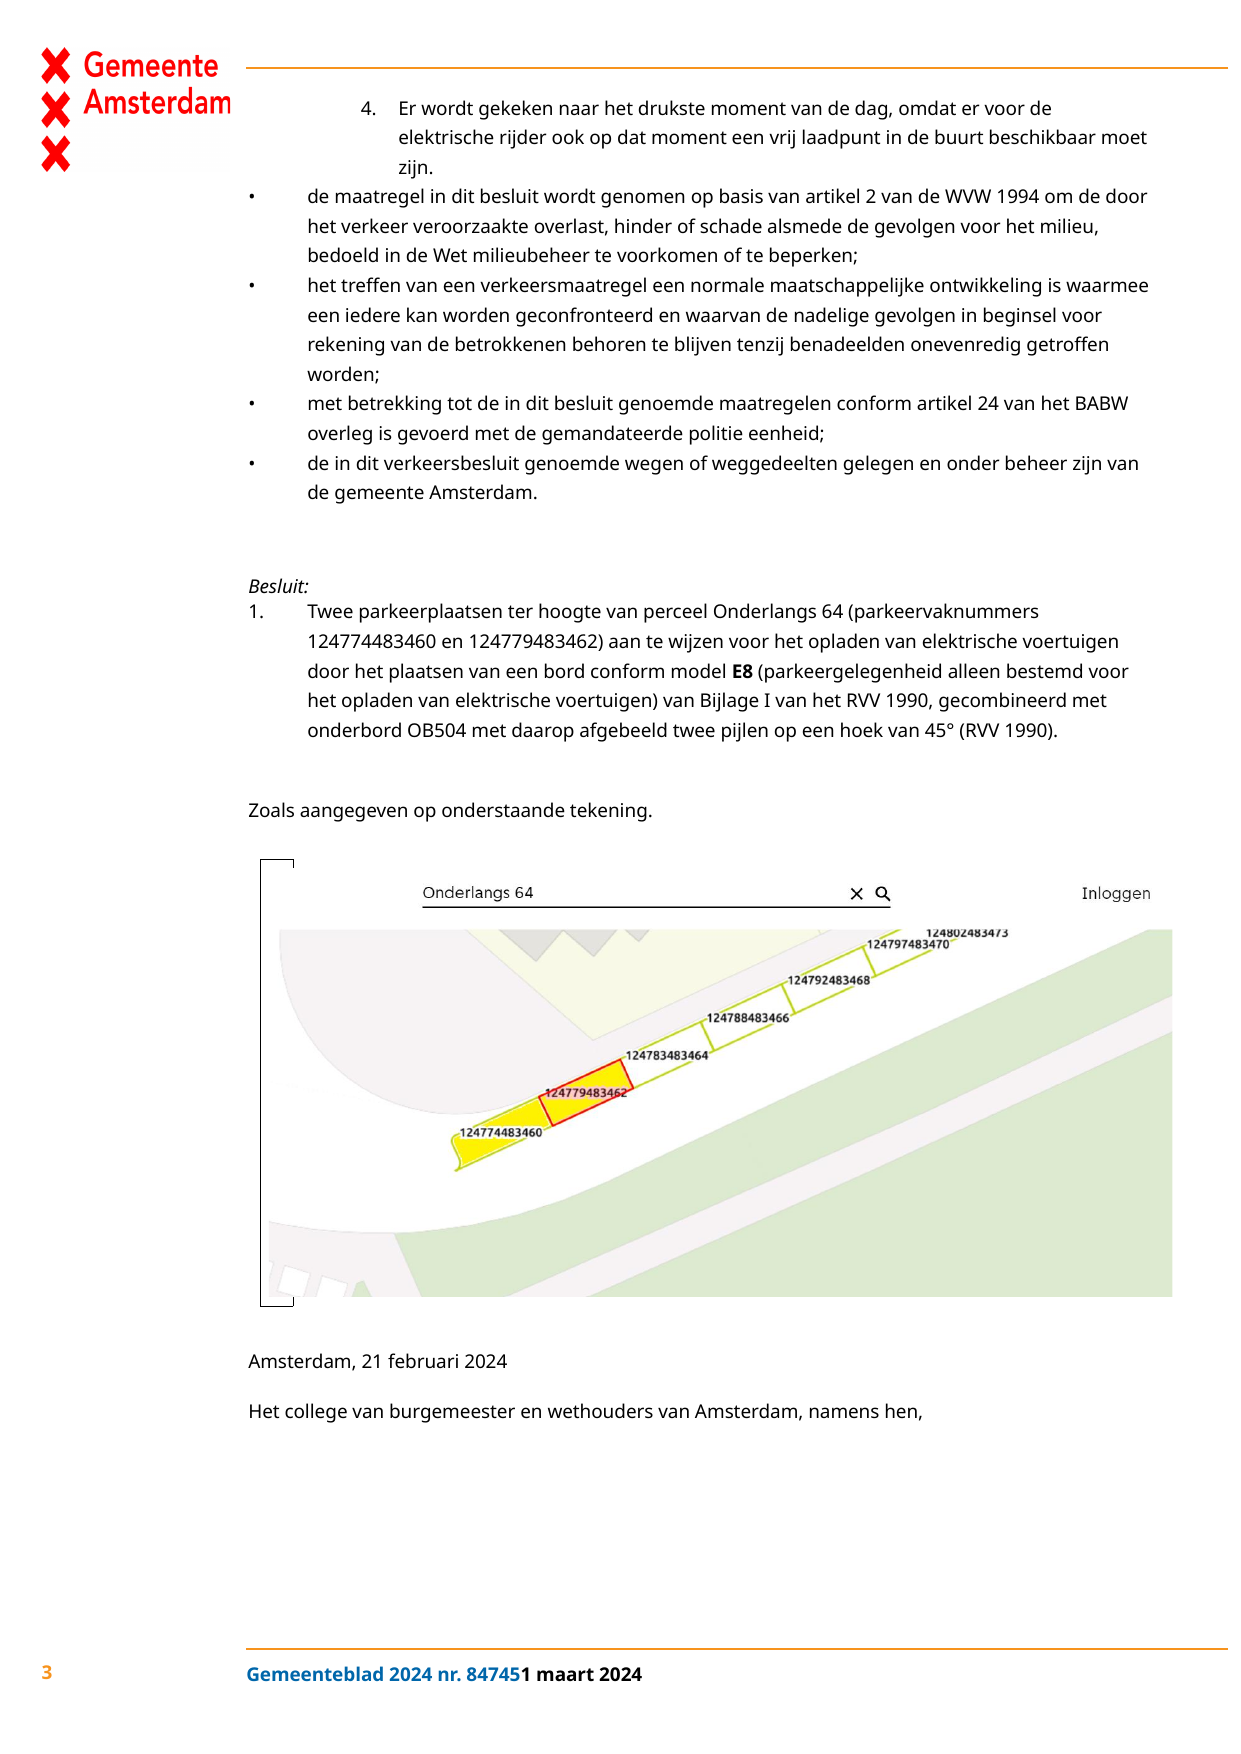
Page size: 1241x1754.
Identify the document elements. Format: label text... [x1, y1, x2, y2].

list met betrekking tot de in dit besluit genoemde maatregelen conform artikel 24 van het BABW overleg is gevoerd met de gemandateerde politie eenheid; [248, 391, 1152, 446]
list de maatregel in dit besluit wordt genomen op basis van artikel 2 van de WVW 1994 om de door het verkeer veroorzaakte overlast, hinder of schade alsmede de gevolgen voor het milieu, bedoeld in de Wet milieubeheer te voorkomen of te beperken; [248, 183, 1152, 268]
text Het college van burgemeester en wethouders van Amsterdam, namens hen, [248, 1398, 1152, 1424]
picture [268, 868, 1173, 1297]
text Besluit: [248, 573, 1152, 599]
list het treffen van een verkeersmaatregel een normale maatschappelijke ontwikkeling is waarmee een iedere kan worden geconfronteerd en waarvan de nadelige gevolgen in beginsel voor rekening van de betrokkenen behoren te blijven tenzij benadeelden onevenredig getroffen worden; [248, 272, 1152, 387]
list Twee parkeerplaatsen ter hoogte van perceel Onderlangs 64 (parkeervaknummers 124774483460 en 124779483462) aan te wijzen voor het opladen van elektrische voertuigen door het plaatsen van een bord conform model E8 (parkeergelegenheid alleen bestemd voor het opladen van elektrische voertuigen) van Bijlage I van het RVV 1990, gecombineerd met onderbord OB504 met daarop afgebeeld twee pijlen op een hoek van 45° (RVV 1990). [248, 599, 1152, 743]
list de in dit verkeersbesluit genoemde wegen of weggedeelten gelegen en onder beheer zijn van de gemeente Amsterdam. [248, 450, 1152, 505]
text Zoals aangegeven op onderstaande tekening. [248, 797, 1152, 823]
list Er wordt gekeken naar het drukste moment van de dag, omdat er voor de elektrische rijder ook op dat moment een vrij laadpunt in de buurt beschikbaar moet zijn. [361, 95, 1152, 180]
picture [41, 47, 231, 172]
text Amsterdam, 21 februari 2024 [248, 1348, 1152, 1373]
